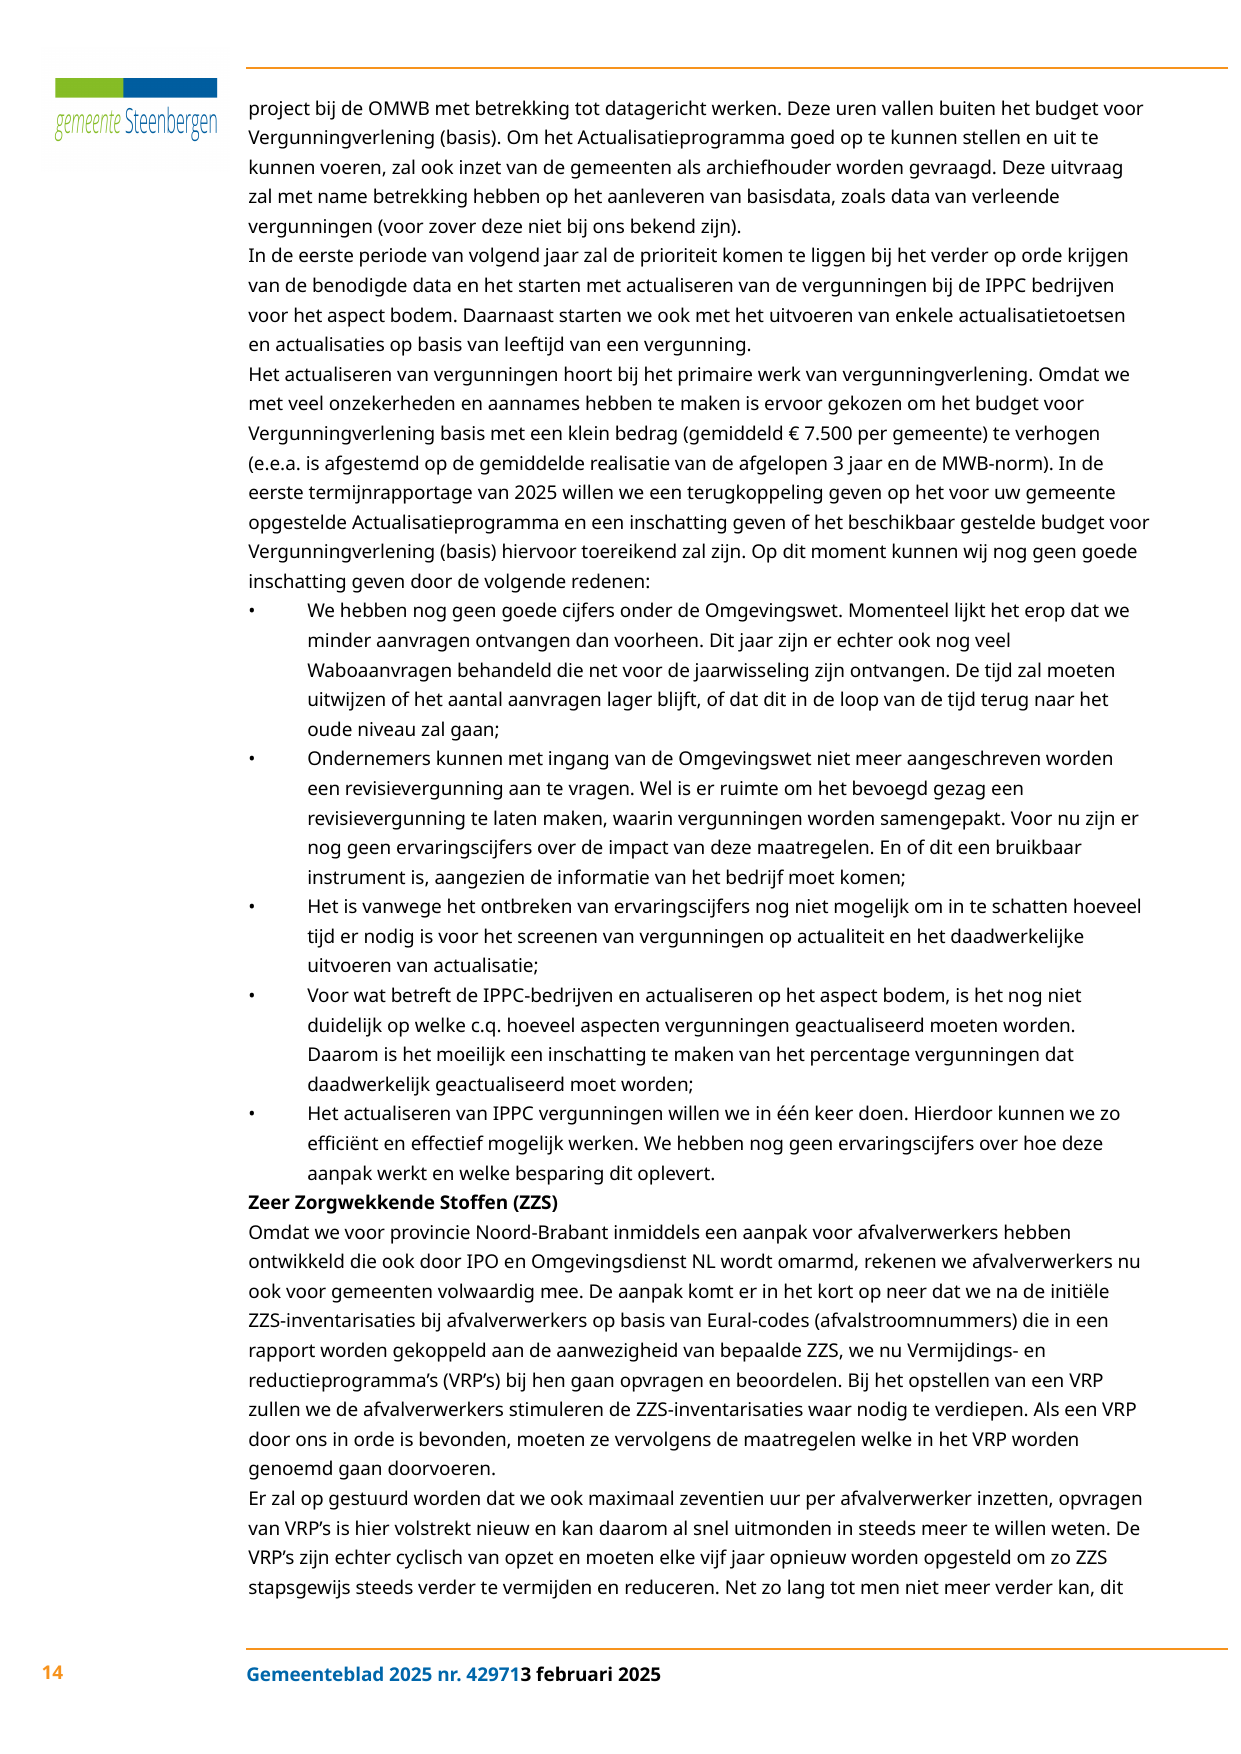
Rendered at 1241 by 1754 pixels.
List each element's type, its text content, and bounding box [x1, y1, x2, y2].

text Het actualiseren van vergunningen hoort bij het primaire werk van vergunningverlening. Omdat we met veel onzekerheden en aannames hebben te maken is ervoor gekozen om het budget voor Vergunningverlening basis met een klein bedrag (gemiddeld € 7.500 per gemeente) te verhogen (e.e.a. is afgestemd op de gemiddelde realisatie van de afgelopen 3 jaar en de MWB-norm). In de eerste termijnrapportage van 2025 willen we een terugkoppeling geven op het voor uw gemeente opgestelde Actualisatieprogramma en een inschatting geven of het beschikbaar gestelde budget voor Vergunningverlening (basis) hiervoor toereikend zal zijn. Op dit moment kunnen wij nog geen goede inschatting geven door de volgende redenen: [248, 361, 1152, 594]
list We hebben nog geen goede cijfers onder de Omgevingswet. Momenteel lijkt het erop dat we minder aanvragen ontvangen dan voorheen. Dit jaar zijn er echter ook nog veel Waboaanvragen behandeld die net voor de jaarwisseling zijn ontvangen. De tijd zal moeten uitwijzen of het aantal aanvragen lager blijft, of dat dit in de loop van de tijd terug naar het oude niveau zal gaan; [248, 598, 1152, 742]
list Ondernemers kunnen met ingang van de Omgevingswet niet meer aangeschreven worden een revisievergunning aan te vragen. Wel is er ruimte om het bevoegd gezag een revisievergunning te laten maken, waarin vergunningen worden samengepakt. Voor nu zijn er nog geen ervaringscijfers over de impact van deze maatregelen. En of dit een bruikbaar instrument is, aangezien de informatie van het bedrijf moet komen; [248, 746, 1152, 890]
text Er zal op gestuurd worden dat we ook maximaal zeventien uur per afvalverwerker inzetten, opvragen van VRP’s is hier volstrekt nieuw en kan daarom al snel uitmonden in steeds meer te willen weten. De VRP’s zijn echter cyclisch van opzet en moeten elke vijf jaar opnieuw worden opgesteld om zo ZZS stapsgewijs steeds verder te vermijden en reduceren. Net zo lang tot men niet meer verder kan, dit [248, 1485, 1152, 1600]
text Omdat we voor provincie Noord-Brabant inmiddels een aanpak voor afvalverwerkers hebben ontwikkeld die ook door IPO en Omgevingsdienst NL wordt omarmd, rekenen we afvalverwerkers nu ook voor gemeenten volwaardig mee. De aanpak komt er in het kort op neer dat we na de initiële ZZS-inventarisaties bij afvalverwerkers op basis van Eural-codes (afvalstroomnummers) die in een rapport worden gekoppeld aan de aanwezigheid van bepaalde ZZS, we nu Vermijdings- en reductieprogramma’s (VRP’s) bij hen gaan opvragen en beoordelen. Bij het opstellen van een VRP zullen we de afvalverwerkers stimuleren de ZZS-inventarisaties waar nodig te verdiepen. Als een VRP door ons in orde is bevonden, moeten ze vervolgens de maatregelen welke in het VRP worden genoemd gaan doorvoeren. [248, 1219, 1152, 1481]
text project bij de OMWB met betrekking tot datagericht werken. Deze uren vallen buiten het budget voor Vergunningverlening (basis). Om het Actualisatieprogramma goed op te kunnen stellen en uit te kunnen voeren, zal ook inzet van de gemeenten als archiefhouder worden gevraagd. Deze uitvraag zal met name betrekking hebben op het aanleveren van basisdata, zoals data van verleende vergunningen (voor zover deze niet bij ons bekend zijn). [248, 95, 1152, 239]
text In de eerste periode van volgend jaar zal de prioriteit komen te liggen bij het verder op orde krijgen van de benodigde data en het starten met actualiseren van de vergunningen bij de IPPC bedrijven voor het aspect bodem. Daarnaast starten we ook met het uitvoeren van enkele actualisatietoetsen en actualisaties op basis van leeftijd van een vergunning. [248, 243, 1152, 357]
list Het is vanwege het ontbreken van ervaringscijfers nog niet mogelijk om in te schatten hoeveel tijd er nodig is voor het screenen van vergunningen op actualiteit en het daadwerkelijke uitvoeren van actualisatie; [248, 893, 1152, 978]
list Voor wat betreft de IPPC-bedrijven en actualiseren op het aspect bodem, is het nog niet duidelijk op welke c.q. hoeveel aspecten vergunningen geactualiseerd moeten worden. Daarom is het moeilijk een inschatting te maken van het percentage vergunningen dat daadwerkelijk geactualiseerd moet worden; [248, 982, 1152, 1097]
list Het actualiseren van IPPC vergunningen willen we in één keer doen. Hierdoor kunnen we zo efficiënt en effectief mogelijk werken. We hebben nog geen ervaringscijfers over hoe deze aanpak werkt en welke besparing dit oplevert. [248, 1101, 1152, 1186]
picture [41, 47, 231, 172]
text Zeer Zorgwekkende Stoffen (ZZS) [248, 1189, 1152, 1215]
